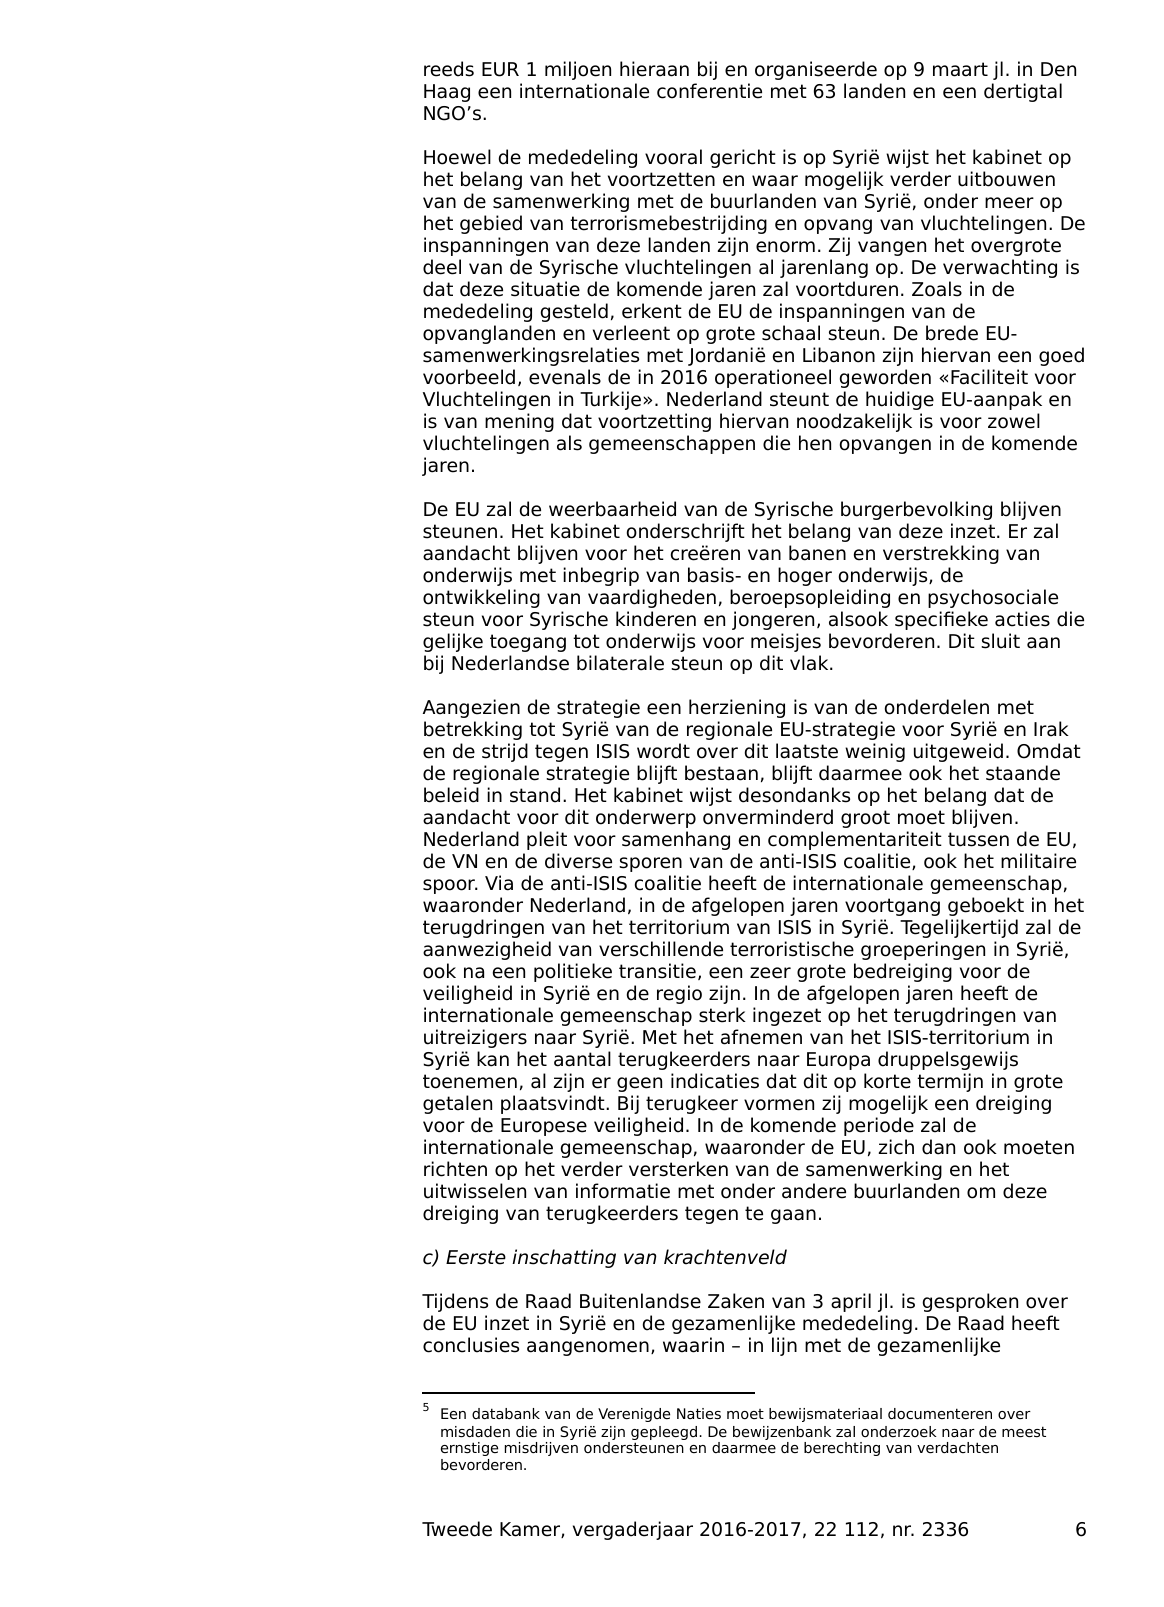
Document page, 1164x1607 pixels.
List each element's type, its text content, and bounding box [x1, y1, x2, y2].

subtitle c) Eerste inschatting van krachtenveld [422, 1247, 1087, 1269]
text Hoewel de mededeling vooral gericht is op Syrië wijst het kabinet op het belang van het voortzetten en waar mogelijk verder uitbouwen van de samenwerking met de buurlanden van Syrië, onder meer op het gebied van terrorismebestrijding en opvang van vluchtelingen. De inspanningen van deze landen zijn enorm. Zij vangen het overgrote deel van de Syrische vluchtelingen al jarenlang op. De verwachting is dat deze situatie de komende jaren zal voortduren. Zoals in de mededeling gesteld, erkent de EU de inspanningen van de opvanglanden en verleent op grote schaal steun. De brede EU-samenwerkingsrelaties met Jordanië en Libanon zijn hiervan een goed voorbeeld, evenals de in 2016 operationeel geworden «Faciliteit voor Vluchtelingen in Turkije». Nederland steunt de huidige EU-aanpak en is van mening dat voortzetting hiervan noodzakelijk is voor zowel vluchtelingen als gemeenschappen die hen opvangen in de komende jaren. [422, 147, 1087, 477]
text Tijdens de Raad Buitenlandse Zaken van 3 april jl. is gesproken over de EU inzet in Syrië en de gezamenlijke mededeling. De Raad heeft conclusies aangenomen, waarin – in lijn met de gezamenlijke [422, 1291, 1087, 1357]
text Een databank van de Verenigde Naties moet bewijsmateriaal documenteren over misdaden die in Syrië zijn gepleegd. De bewijzenbank zal onderzoek naar de meest ernstige misdrijven ondersteunen en daarmee de berechting van verdachten bevorderen. [422, 1402, 1087, 1474]
text reeds EUR 1 miljoen hieraan bij en organiseerde op 9 maart jl. in Den Haag een internationale conferentie met 63 landen en een dertigtal NGO’s. [422, 59, 1087, 125]
text De EU zal de weerbaarheid van de Syrische burgerbevolking blijven steunen. Het kabinet onderschrijft het belang van deze inzet. Er zal aandacht blijven voor het creëren van banen en verstrekking van onderwijs met inbegrip van basis- en hoger onderwijs, de ontwikkeling van vaardigheden, beroepsopleiding en psychosociale steun voor Syrische kinderen en jongeren, alsook specifieke acties die gelijke toegang tot onderwijs voor meisjes bevorderen. Dit sluit aan bij Nederlandse bilaterale steun op dit vlak. [422, 499, 1087, 675]
text Aangezien de strategie een herziening is van de onderdelen met betrekking tot Syrië van de regionale EU-strategie voor Syrië en Irak en de strijd tegen ISIS wordt over dit laatste weinig uitgeweid. Omdat de regionale strategie blijft bestaan, blijft daarmee ook het staande beleid in stand. Het kabinet wijst desondanks op het belang dat de aandacht voor dit onderwerp onverminderd groot moet blijven. Nederland pleit voor samenhang en complementariteit tussen de EU, de VN en de diverse sporen van de anti-ISIS coalitie, ook het militaire spoor. Via de anti-ISIS coalitie heeft de internationale gemeenschap, waaronder Nederland, in de afgelopen jaren voortgang geboekt in het terugdringen van het territorium van ISIS in Syrië. Tegelijkertijd zal de aanwezigheid van verschillende terroristische groeperingen in Syrië, ook na een politieke transitie, een zeer grote bedreiging voor de veiligheid in Syrië en de regio zijn. In de afgelopen jaren heeft de internationale gemeenschap sterk ingezet op het terugdringen van uitreizigers naar Syrië. Met het afnemen van het ISIS-territorium in Syrië kan het aantal terugkeerders naar Europa druppelsgewijs toenemen, al zijn er geen indicaties dat dit op korte termijn in grote getalen plaatsvindt. Bij terugkeer vormen zij mogelijk een dreiging voor de Europese veiligheid. In de komende periode zal de internationale gemeenschap, waaronder de EU, zich dan ook moeten richten op het verder versterken van de samenwerking en het uitwisselen van informatie met onder andere buurlanden om deze dreiging van terugkeerders tegen te gaan. [422, 697, 1087, 1224]
